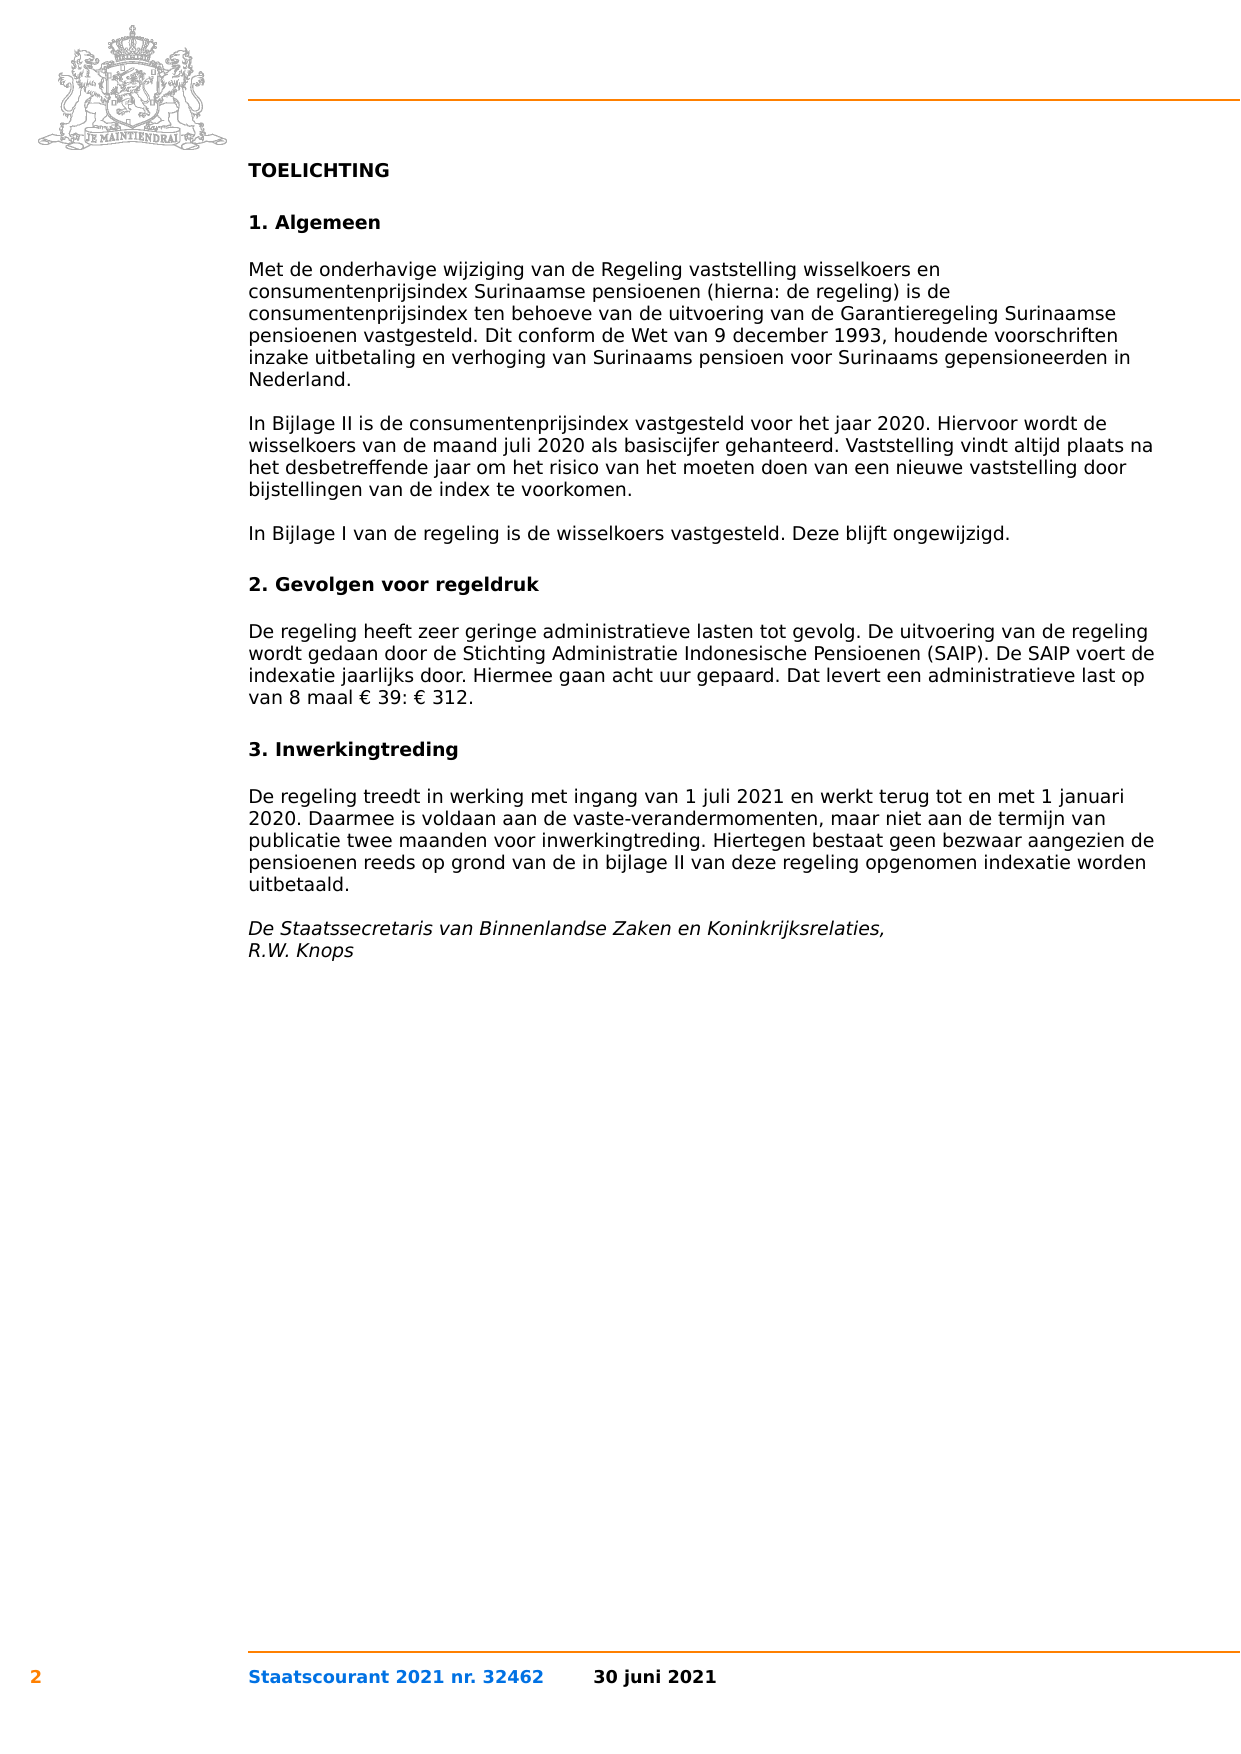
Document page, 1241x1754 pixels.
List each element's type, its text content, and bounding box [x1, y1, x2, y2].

text In Bijlage II is de consumentenprijsindex vastgesteld voor het jaar 2020. Hiervoor wordt de wisselkoers van de maand juli 2020 als basiscijfer gehanteerd. Vaststelling vindt altijd plaats na het desbetreffende jaar om het risico van het moeten doen van een nieuwe vaststelling door bijstellingen van de index te voorkomen. [248, 413, 1163, 501]
subtitle 2. Gevolgen voor regeldruk [248, 574, 1163, 596]
text De regeling heeft zeer geringe administratieve lasten tot gevolg. De uitvoering van de regeling wordt gedaan door de Stichting Administratie Indonesische Pensioenen (SAIP). De SAIP voert de indexatie jaarlijks door. Hiermee gaan acht uur gepaard. Dat levert een administratieve last op van 8 maal € 39: € 312. [248, 621, 1163, 709]
subtitle TOELICHTING [248, 160, 1163, 182]
picture [38, 25, 227, 150]
text In Bijlage I van de regeling is de wisselkoers vastgesteld. Deze blijft ongewijzigd. [248, 522, 1163, 544]
text De regeling treedt in werking met ingang van 1 juli 2021 en werkt terug tot en met 1 januari 2020. Daarmee is voldaan aan de vaste-verandermomenten, maar niet aan de termijn van publicatie twee maanden voor inwerkingtreding. Hiertegen bestaat geen bezwaar aangezien de pensioenen reeds op grond van de in bijlage II van deze regeling opgenomen indexatie worden uitbetaald. [248, 786, 1163, 896]
text De Staatssecretaris van Binnenlandse Zaken en Koninkrijksrelaties, R.W. Knops [248, 918, 1163, 962]
text Met de onderhavige wijziging van de Regeling vaststelling wisselkoers en consumentenprijsindex Surinaamse pensioenen (hierna: de regeling) is de consumentenprijsindex ten behoeve van de uitvoering van de Garantieregeling Surinaamse pensioenen vastgesteld. Dit conform de Wet van 9 december 1993, houdende voorschriften inzake uitbetaling en verhoging van Surinaams pensioen voor Surinaams gepensioneerden in Nederland. [248, 259, 1163, 391]
subtitle 1. Algemeen [248, 212, 1163, 234]
subtitle 3. Inwerkingtreding [248, 739, 1163, 761]
